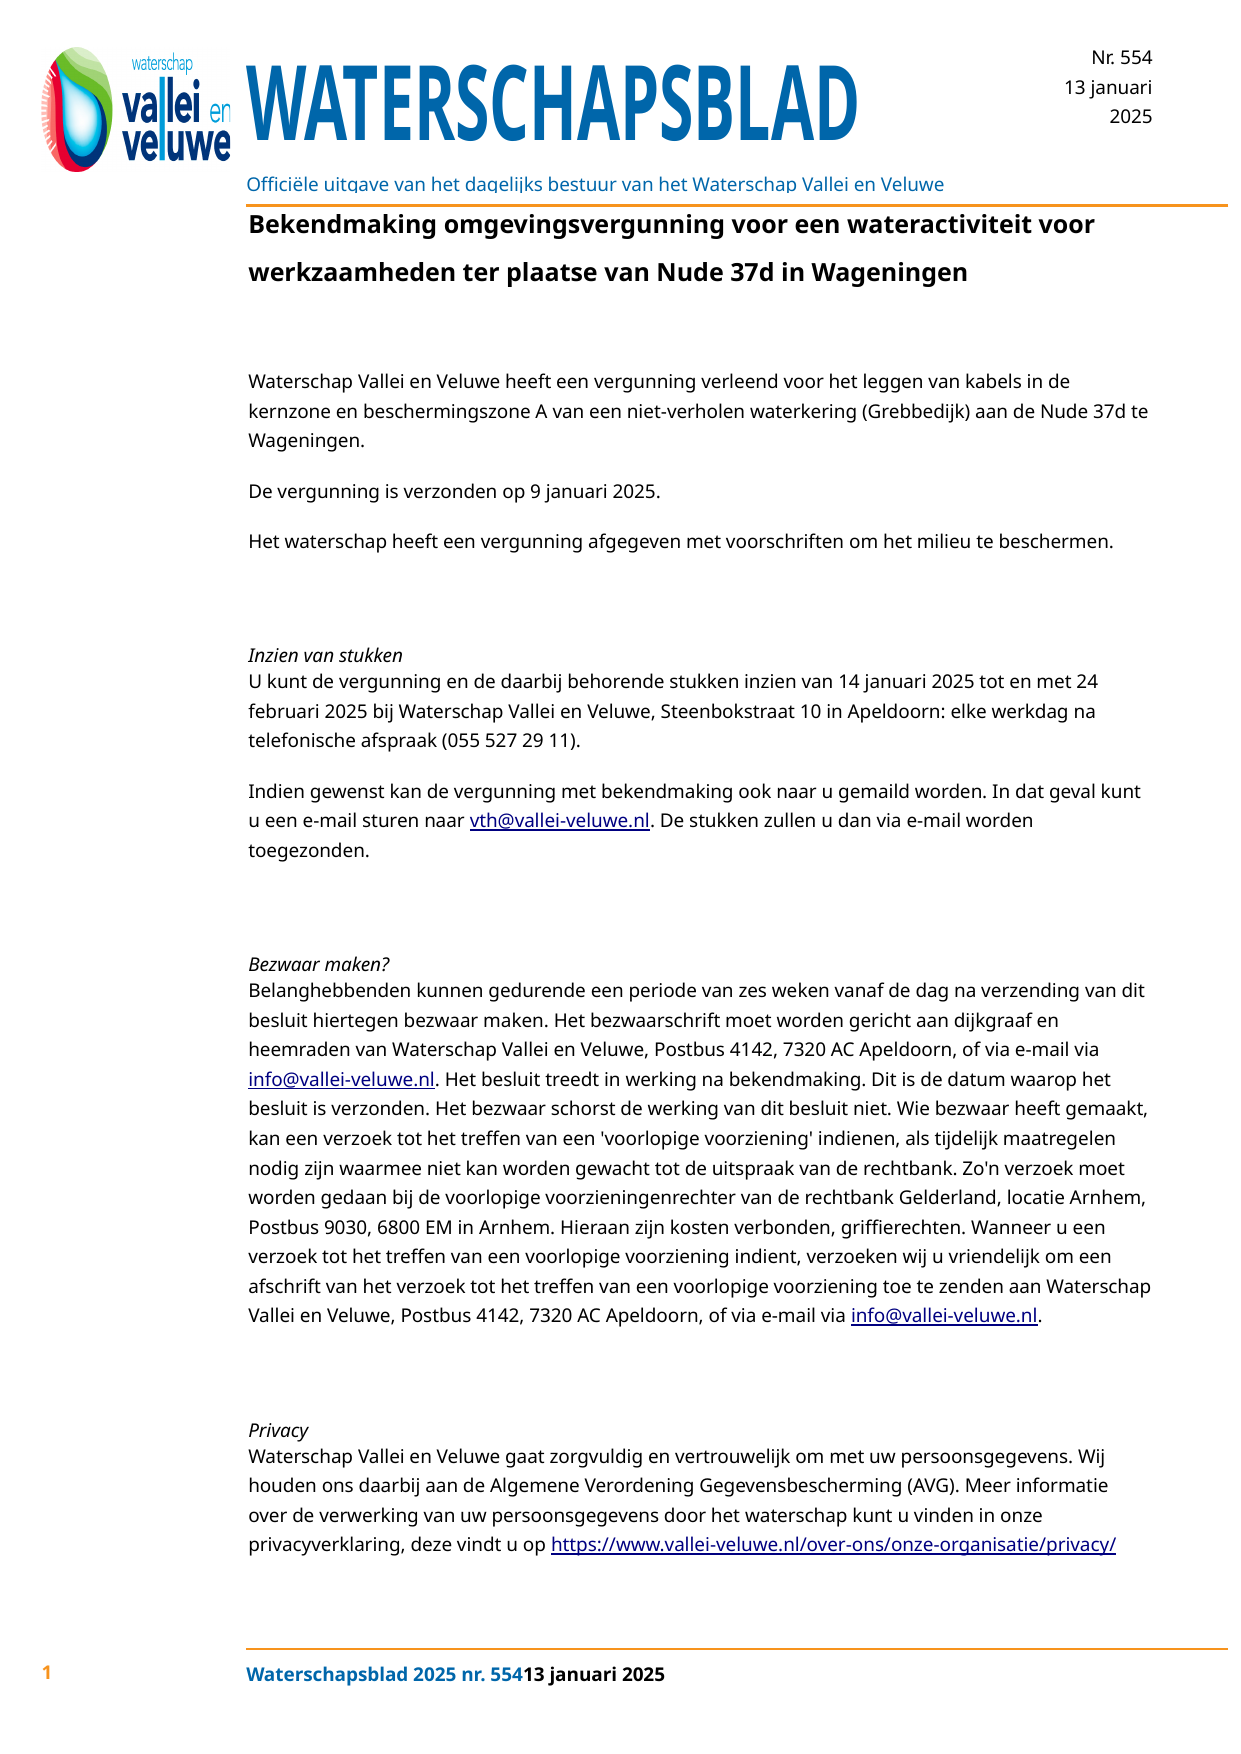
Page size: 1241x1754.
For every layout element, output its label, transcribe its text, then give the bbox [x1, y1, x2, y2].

text Waterschap Vallei en Veluwe heeft een vergunning verleend voor het leggen van kabels in de kernzone en beschermingszone A van een niet-verholen waterkering (Grebbedijk) aan de Nude 37d te Wageningen. [248, 368, 1152, 453]
text Bekendmaking omgevingsvergunning voor een wateractiviteit voor werkzaamheden ter plaatse van Nude 37d in Wageningen [248, 207, 1152, 288]
text Waterschap Vallei en Veluwe gaat zorgvuldig en vertrouwelijk om met uw persoonsgegevens. Wij houden ons daarbij aan de Algemene Verordening Gegevensbescherming (AVG). Meer informatie over de verwerking van uw persoonsgegevens door het waterschap kunt u vinden in onze privacyverklaring, deze vindt u op https://www.vallei-veluwe.nl/over-ons/onze-organisatie/privacy/ [248, 1443, 1152, 1557]
text Indien gewenst kan de vergunning met bekendmaking ook naar u gemaild worden. In dat geval kunt u een e-mail sturen naar vth@vallei-veluwe.nl. De stukken zullen u dan via e-mail worden toegezonden. [248, 778, 1152, 863]
picture [41, 47, 231, 172]
text De vergunning is verzonden op 9 januari 2025. [248, 478, 1152, 504]
text Bezwaar maken? [248, 952, 1152, 977]
text Het waterschap heeft een vergunning afgegeven met voorschriften om het milieu te beschermen. [248, 528, 1152, 554]
text U kunt de vergunning en de daarbij behorende stukken inzien van 14 januari 2025 tot en met 24 februari 2025 bij Waterschap Vallei en Veluwe, Steenbokstraat 10 in Apeldoorn: elke werkdag na telefonische afspraak (055 527 29 11). [248, 668, 1152, 753]
text Belanghebbenden kunnen gedurende een periode van zes weken vanaf de dag na verzending van dit besluit hiertegen bezwaar maken. Het bezwaarschrift moet worden gericht aan dijkgraaf en heemraden van Waterschap Vallei en Veluwe, Postbus 4142, 7320 AC Apeldoorn, of via e-mail via info@vallei-veluwe.nl. Het besluit treedt in werking na bekendmaking. Dit is de datum waarop het besluit is verzonden. Het bezwaar schorst de werking van dit besluit niet. Wie bezwaar heeft gemaakt, kan een verzoek tot het treffen van een 'voorlopige voorziening' indienen, als tijdelijk maatregelen nodig zijn waarmee niet kan worden gewacht tot de uitspraak van de rechtbank. Zo'n verzoek moet worden gedaan bij de voorlopige voorzieningenrechter van de rechtbank Gelderland, locatie Arnhem, Postbus 9030, 6800 EM in Arnhem. Hieraan zijn kosten verbonden, griffierechten. Wanneer u een verzoek tot het treffen van een voorlopige voorziening indient, verzoeken wij u vriendelijk om een afschrift van het verzoek tot het treffen van een voorlopige voorziening toe te zenden aan Waterschap Vallei en Veluwe, Postbus 4142, 7320 AC Apeldoorn, of via e-mail via info@vallei-veluwe.nl. [248, 977, 1152, 1328]
text Privacy [248, 1417, 1152, 1443]
text Inzien van stukken [248, 643, 1152, 668]
